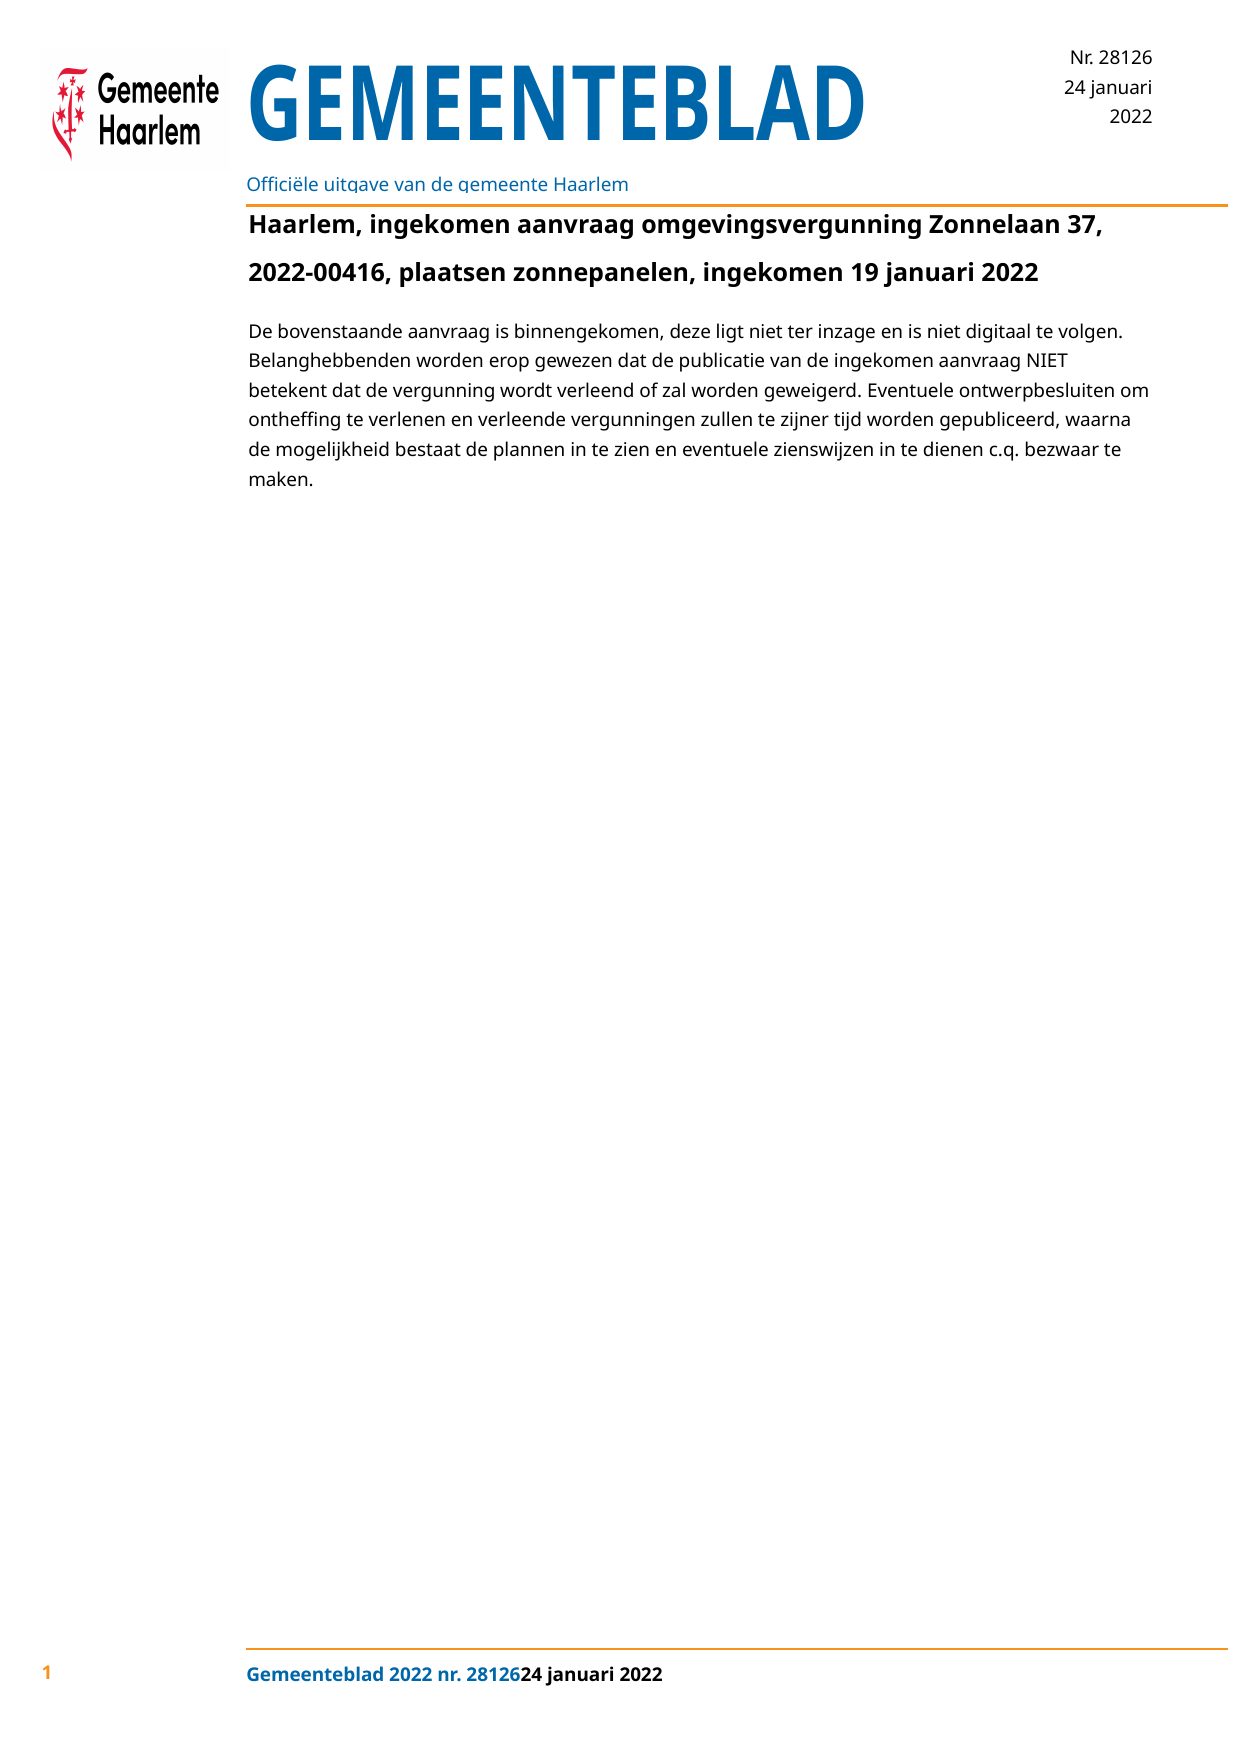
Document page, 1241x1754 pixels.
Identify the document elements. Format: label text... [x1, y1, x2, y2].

picture [41, 47, 231, 172]
text Haarlem, ingekomen aanvraag omgevingsvergunning Zonnelaan 37, 2022-00416, plaatsen zonnepanelen, ingekomen 19 januari 2022 [248, 207, 1152, 288]
text De bovenstaande aanvraag is binnengekomen, deze ligt niet ter inzage en is niet digitaal te volgen. Belanghebbenden worden erop gewezen dat de publicatie van de ingekomen aanvraag NIET betekent dat de vergunning wordt verleend of zal worden geweigerd. Eventuele ontwerpbesluiten om ontheffing te verlenen en verleende vergunningen zullen te zijner tijd worden gepubliceerd, waarna de mogelijkheid bestaat de plannen in te zien en eventuele zienswijzen in te dienen c.q. bezwaar te maken. [248, 318, 1152, 492]
